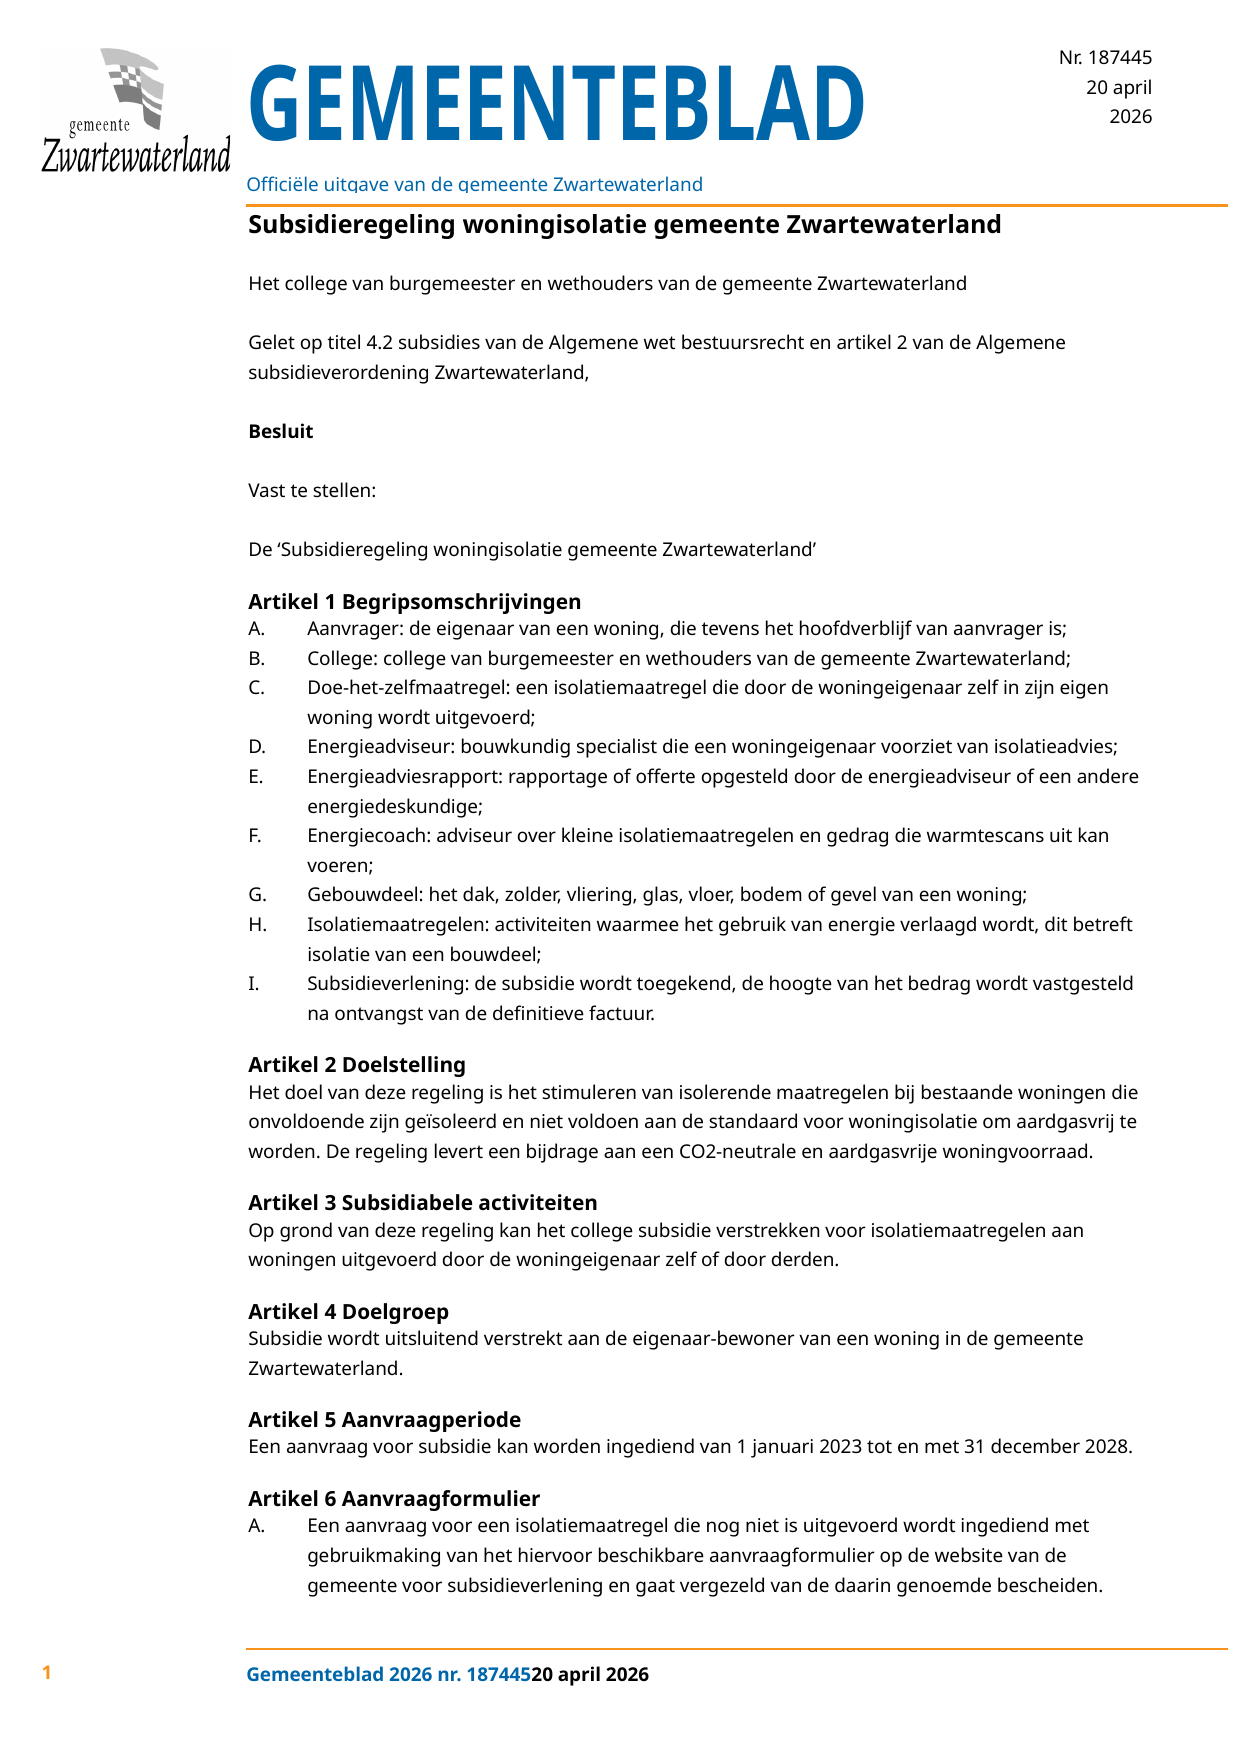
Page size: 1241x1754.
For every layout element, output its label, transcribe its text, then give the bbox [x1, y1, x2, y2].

text Gelet op titel 4.2 subsidies van de Algemene wet bestuursrecht en artikel 2 van de Algemene subsidieverordening Zwartewaterland, [248, 329, 1152, 385]
text Artikel 2 Doelstelling [248, 1050, 1152, 1079]
text Artikel 3 Subsidiabele activiteiten [248, 1188, 1152, 1217]
list Energieadviseur: bouwkundig specialist die een woningeigenaar voorziet van isolatieadvies; [248, 734, 1152, 759]
text Op grond van deze regeling kan het college subsidie verstrekken voor isolatiemaatregelen aan woningen uitgevoerd door de woningeigenaar zelf of door derden. [248, 1217, 1152, 1272]
text Het college van burgemeester en wethouders van de gemeente Zwartewaterland [248, 270, 1152, 296]
text Artikel 6 Aanvraagformulier [248, 1484, 1152, 1513]
list Doe-het-zelfmaatregel: een isolatiemaatregel die door de woningeigenaar zelf in zijn eigen woning wordt uitgevoerd; [248, 674, 1152, 730]
list Subsidieverlening: de subsidie wordt toegekend, de hoogte van het bedrag wordt vastgesteld na ontvangst van de definitieve factuur. [248, 970, 1152, 1026]
list Energieadviesrapport: rapportage of offerte opgesteld door de energieadviseur of een andere energiedeskundige; [248, 763, 1152, 819]
list Energiecoach: adviseur over kleine isolatiemaatregelen en gedrag die warmtescans uit kan voeren; [248, 822, 1152, 878]
text Artikel 4 Doelgroep [248, 1297, 1152, 1325]
text Het doel van deze regeling is het stimuleren van isolerende maatregelen bij bestaande woningen die onvoldoende zijn geïsoleerd en niet voldoen aan de standaard voor woningisolatie om aardgasvrij te worden. De regeling levert een bijdrage aan een CO2-neutrale en aardgasvrije woningvoorraad. [248, 1079, 1152, 1164]
text Besluit [248, 418, 1152, 444]
list Gebouwdeel: het dak, zolder, vliering, glas, vloer, bodem of gevel van een woning; [248, 882, 1152, 907]
text De ‘Subsidieregeling woningisolatie gemeente Zwartewaterland’ [248, 537, 1152, 562]
picture [41, 47, 231, 172]
list Een aanvraag voor een isolatiemaatregel die nog niet is uitgevoerd wordt ingediend met gebruikmaking van het hiervoor beschikbare aanvraagformulier op de website van de gemeente voor subsidieverlening en gaat vergezeld van de daarin genoemde bescheiden. [248, 1513, 1152, 1597]
list College: college van burgemeester en wethouders van de gemeente Zwartewaterland; [248, 645, 1152, 671]
text Subsidie wordt uitsluitend verstrekt aan de eigenaar-bewoner van een woning in de gemeente Zwartewaterland. [248, 1325, 1152, 1381]
text Een aanvraag voor subsidie kan worden ingediend van 1 januari 2023 tot en met 31 december 2028. [248, 1434, 1152, 1459]
list Isolatiemaatregelen: activiteiten waarmee het gebruik van energie verlaagd wordt, dit betreft isolatie van een bouwdeel; [248, 911, 1152, 967]
text Artikel 5 Aanvraagperiode [248, 1405, 1152, 1434]
text Subsidieregeling woningisolatie gemeente Zwartewaterland [248, 207, 1152, 241]
text Vast te stellen: [248, 477, 1152, 503]
text Artikel 1 Begripsomschrijvingen [248, 587, 1152, 615]
list Aanvrager: de eigenaar van een woning, die tevens het hoofdverblijf van aanvrager is; [248, 615, 1152, 641]
